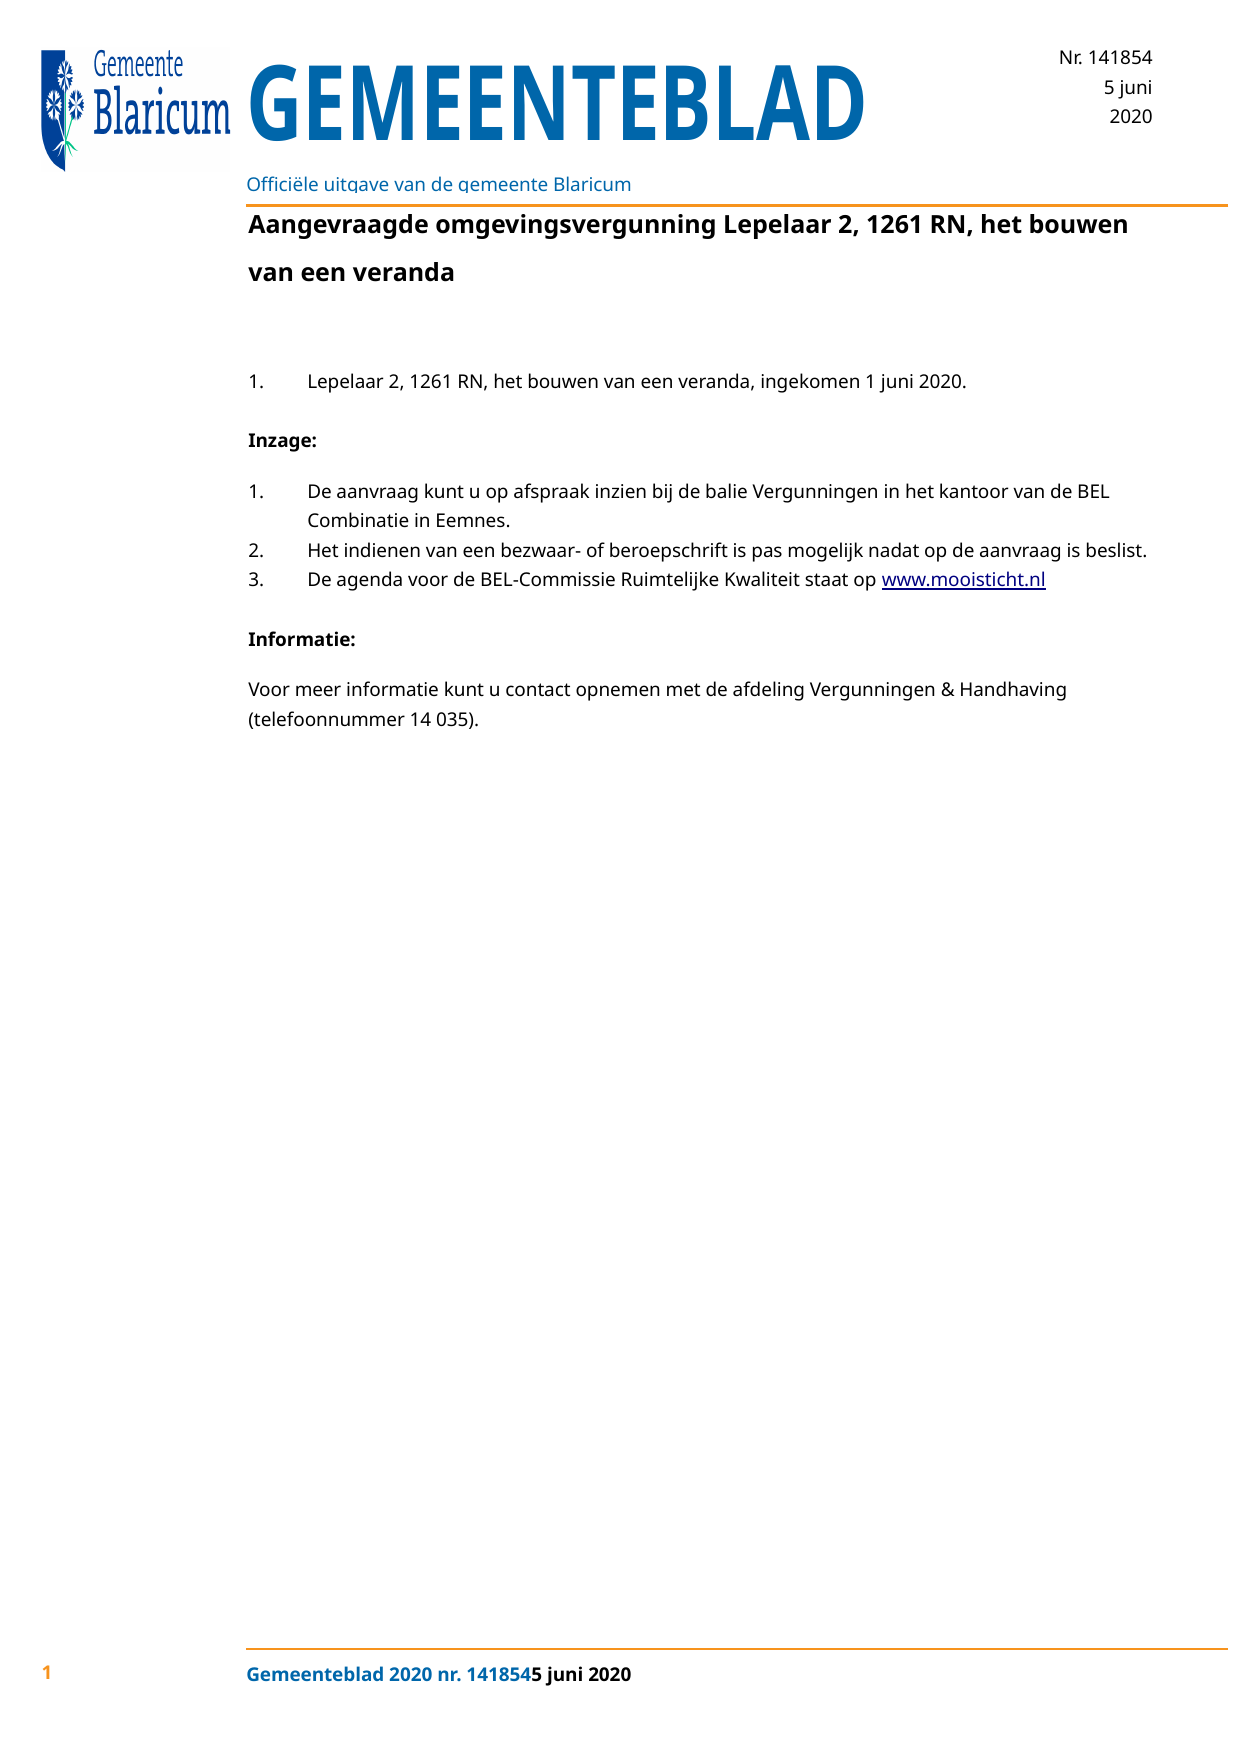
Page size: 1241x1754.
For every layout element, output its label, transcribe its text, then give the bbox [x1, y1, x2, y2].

list De aanvraag kunt u op afspraak inzien bij de balie Vergunningen in het kantoor van de BEL Combinatie in Eemnes. [248, 478, 1152, 533]
picture [41, 47, 231, 172]
list Het indienen van een bezwaar- of beroepschrift is pas mogelijk nadat op de aanvraag is beslist. [248, 537, 1152, 563]
list De agenda voor de BEL-Commissie Ruimtelijke Kwaliteit staat op www.mooisticht.nl [248, 567, 1152, 592]
text Informatie: [248, 626, 1152, 652]
text Aangevraagde omgevingsvergunning Lepelaar 2, 1261 RN, het bouwen van een veranda [248, 207, 1152, 288]
text Voor meer informatie kunt u contact opnemen met de afdeling Vergunningen & Handhaving (telefoonnummer 14 035). [248, 676, 1152, 732]
list Lepelaar 2, 1261 RN, het bouwen van een veranda, ingekomen 1 juni 2020. [248, 368, 1152, 394]
text Inzage: [248, 427, 1152, 453]
